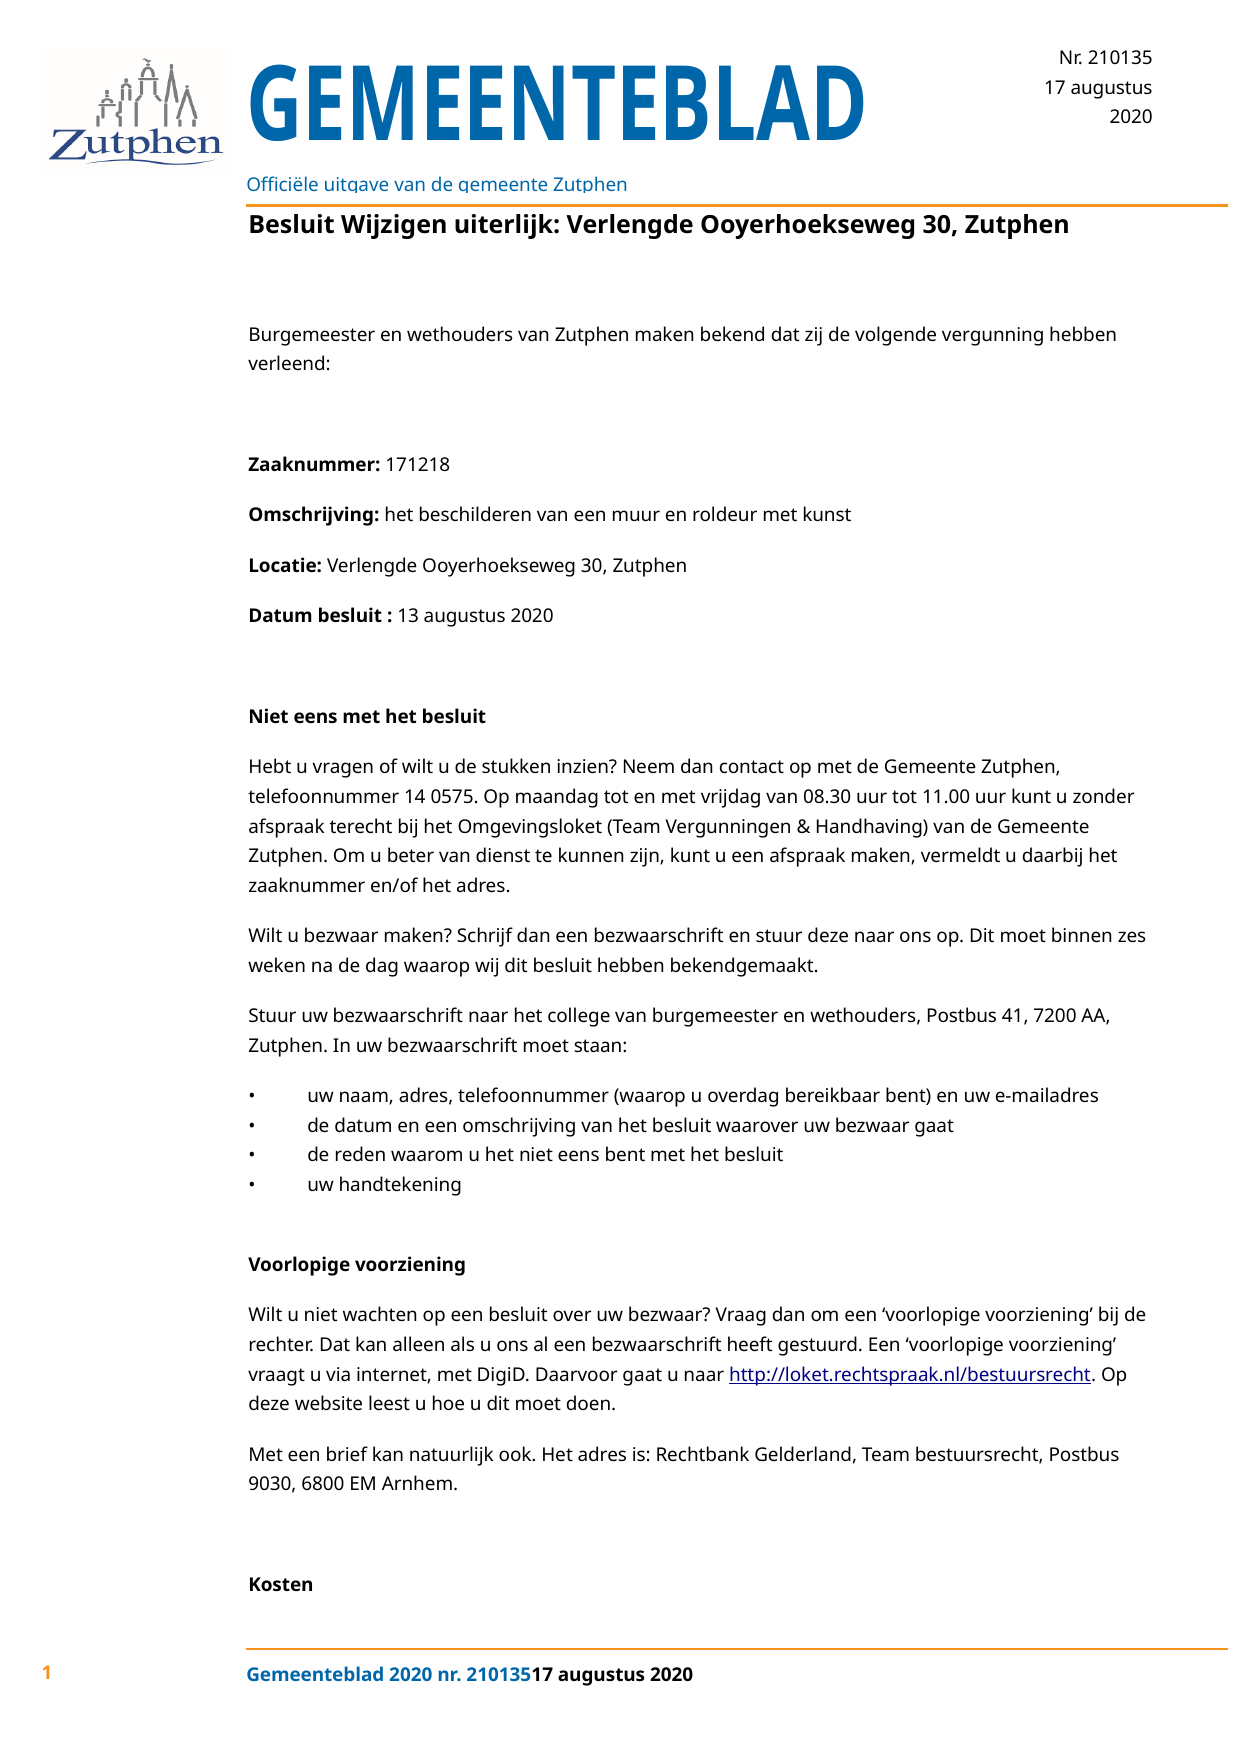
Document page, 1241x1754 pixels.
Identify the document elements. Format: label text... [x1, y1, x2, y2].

text Burgemeester en wethouders van Zutphen maken bekend dat zij de volgende vergunning hebben verleend: [248, 321, 1152, 376]
text Met een brief kan natuurlijk ook. Het adres is: Rechtbank Gelderland, Team bestuursrecht, Postbus 9030, 6800 EM Arnhem. [248, 1441, 1152, 1496]
text Wilt u niet wachten op een besluit over uw bezwaar? Vraag dan om een ‘voorlopige voorziening’ bij de rechter. Dat kan alleen als u ons al een bezwaarschrift heeft gestuurd. Een ‘voorlopige voorziening’ vraagt u via internet, met DigiD. Daarvoor gaat u naar http://loket.rechtspraak.nl/bestuursrecht. Op deze website leest u hoe u dit moet doen. [248, 1302, 1152, 1416]
list uw handtekening [248, 1171, 1152, 1197]
list uw naam, adres, telefoonnummer (waarop u overdag bereikbaar bent) en uw e-mailadres [248, 1082, 1152, 1108]
text Hebt u vragen of wilt u de stukken inzien? Neem dan contact op met de Gemeente Zutphen, telefoonnummer 14 0575. Op maandag tot en met vrijdag van 08.30 uur tot 11.00 uur kunt u zonder afspraak terecht bij het Omgevingsloket (Team Vergunningen & Handhaving) van de Gemeente Zutphen. Om u beter van dienst te kunnen zijn, kunt u een afspraak maken, vermeldt u daarbij het zaaknummer en/of het adres. [248, 754, 1152, 898]
text Omschrijving: het beschilderen van een muur en roldeur met kunst [248, 502, 1152, 527]
text Stuur uw bezwaarschrift naar het college van burgemeester en wethouders, Postbus 41, 7200 AA, Zutphen. In uw bezwaarschrift moet staan: [248, 1002, 1152, 1058]
text Besluit Wijzigen uiterlijk: Verlengde Ooyerhoekseweg 30, Zutphen [248, 207, 1152, 241]
text Voorlopige voorziening [248, 1251, 1152, 1277]
text Locatie: Verlengde Ooyerhoekseweg 30, Zutphen [248, 552, 1152, 578]
text Zaaknummer: 171218 [248, 451, 1152, 477]
list de datum en een omschrijving van het besluit waarover uw bezwaar gaat [248, 1112, 1152, 1138]
list de reden waarom u het niet eens bent met het besluit [248, 1142, 1152, 1167]
text Datum besluit : 13 augustus 2020 [248, 602, 1152, 628]
text Niet eens met het besluit [248, 703, 1152, 729]
text Kosten [248, 1571, 1152, 1597]
picture [41, 47, 231, 172]
text Wilt u bezwaar maken? Schrijf dan een bezwaarschrift en stuur deze naar ons op. Dit moet binnen zes weken na de dag waarop wij dit besluit hebben bekendgemaakt. [248, 922, 1152, 978]
